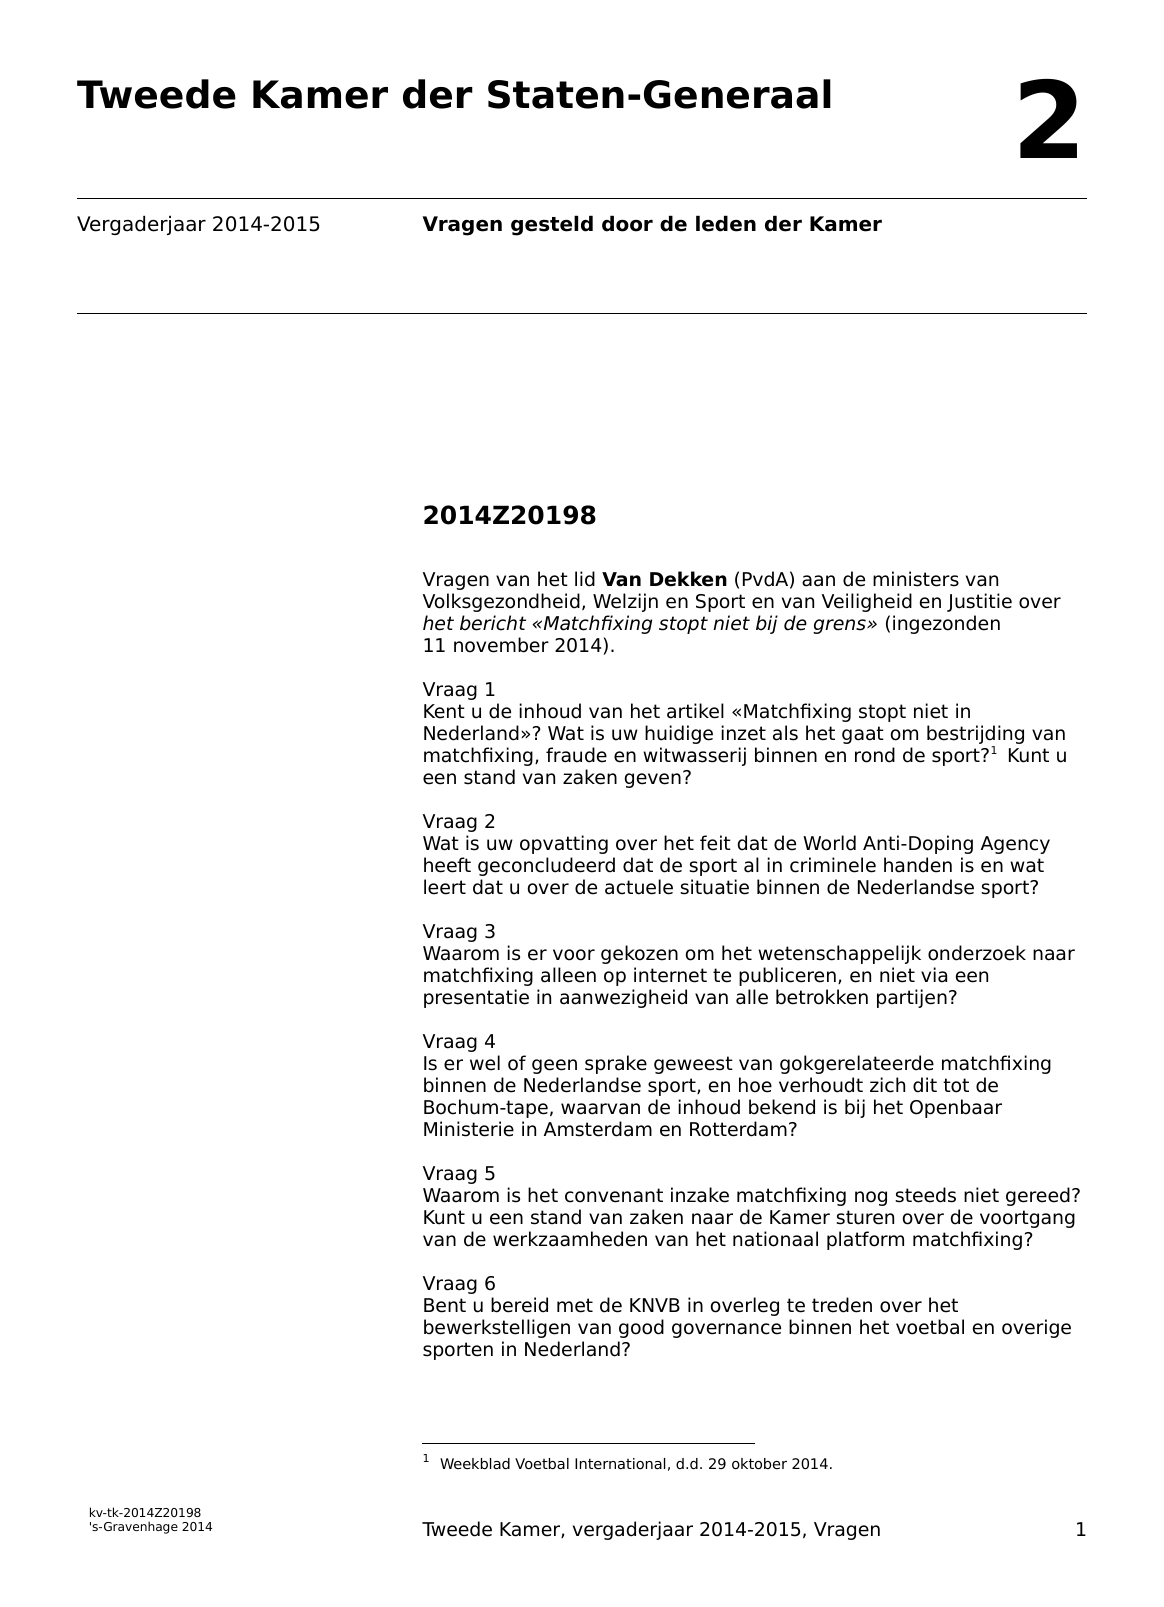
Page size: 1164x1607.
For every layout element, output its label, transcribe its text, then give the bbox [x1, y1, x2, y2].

text Vraag 5 [422, 1163, 1087, 1185]
table_cell Vragen gesteld door de leden der Kamer [422, 199, 1087, 313]
table_header 2 [886, 59, 1087, 198]
text Vraag 1 [422, 679, 1087, 701]
table_cell Vergaderjaar 2014-2015 [77, 199, 422, 313]
text Weekblad Voetbal International, d.d. 29 oktober 2014. [422, 1452, 1087, 1474]
table_header Tweede Kamer der Staten-Generaal [77, 59, 886, 198]
text kv-tk-2014Z20198 [88, 1506, 323, 1520]
text Kent u de inhoud van het artikel «Matchfixing stopt niet in Nederland»? Wat is uw huidige inzet als het gaat om bestrijding van matchfixing, fraude en witwasserij binnen en rond de sport? Kunt u een stand van zaken geven? [422, 701, 1087, 789]
text Waarom is er voor gekozen om het wetenschappelijk onderzoek naar matchfixing alleen op internet te publiceren, en niet via een presentatie in aanwezigheid van alle betrokken partijen? [422, 943, 1087, 1009]
text Vragen van het lid Van Dekken (PvdA) aan de ministers van Volksgezondheid, Welzijn en Sport en van Veiligheid en Justitie over het bericht «Matchfixing stopt niet bij de grens» (ingezonden 11 november 2014). [422, 569, 1087, 657]
text 2014Z20198 [422, 501, 1087, 531]
text Bent u bereid met de KNVB in overleg te treden over het bewerkstelligen van good governance binnen het voetbal en overige sporten in Nederland? [422, 1295, 1087, 1361]
text Vraag 3 [422, 921, 1087, 943]
text 's-Gravenhage 2014 [88, 1520, 323, 1534]
text Wat is uw opvatting over het feit dat de World Anti-Doping Agency heeft geconcludeerd dat de sport al in criminele handen is en wat leert dat u over de actuele situatie binnen de Nederlandse sport? [422, 833, 1087, 899]
text Vraag 2 [422, 811, 1087, 833]
text Vraag 6 [422, 1273, 1087, 1295]
text Vraag 4 [422, 1031, 1087, 1053]
text Waarom is het convenant inzake matchfixing nog steeds niet gereed? Kunt u een stand van zaken naar de Kamer sturen over de voortgang van de werkzaamheden van het nationaal platform matchfixing? [422, 1185, 1087, 1251]
text Is er wel of geen sprake geweest van gokgerelateerde matchfixing binnen de Nederlandse sport, en hoe verhoudt zich dit tot de Bochum-tape, waarvan de inhoud bekend is bij het Openbaar Ministerie in Amsterdam en Rotterdam? [422, 1053, 1087, 1141]
